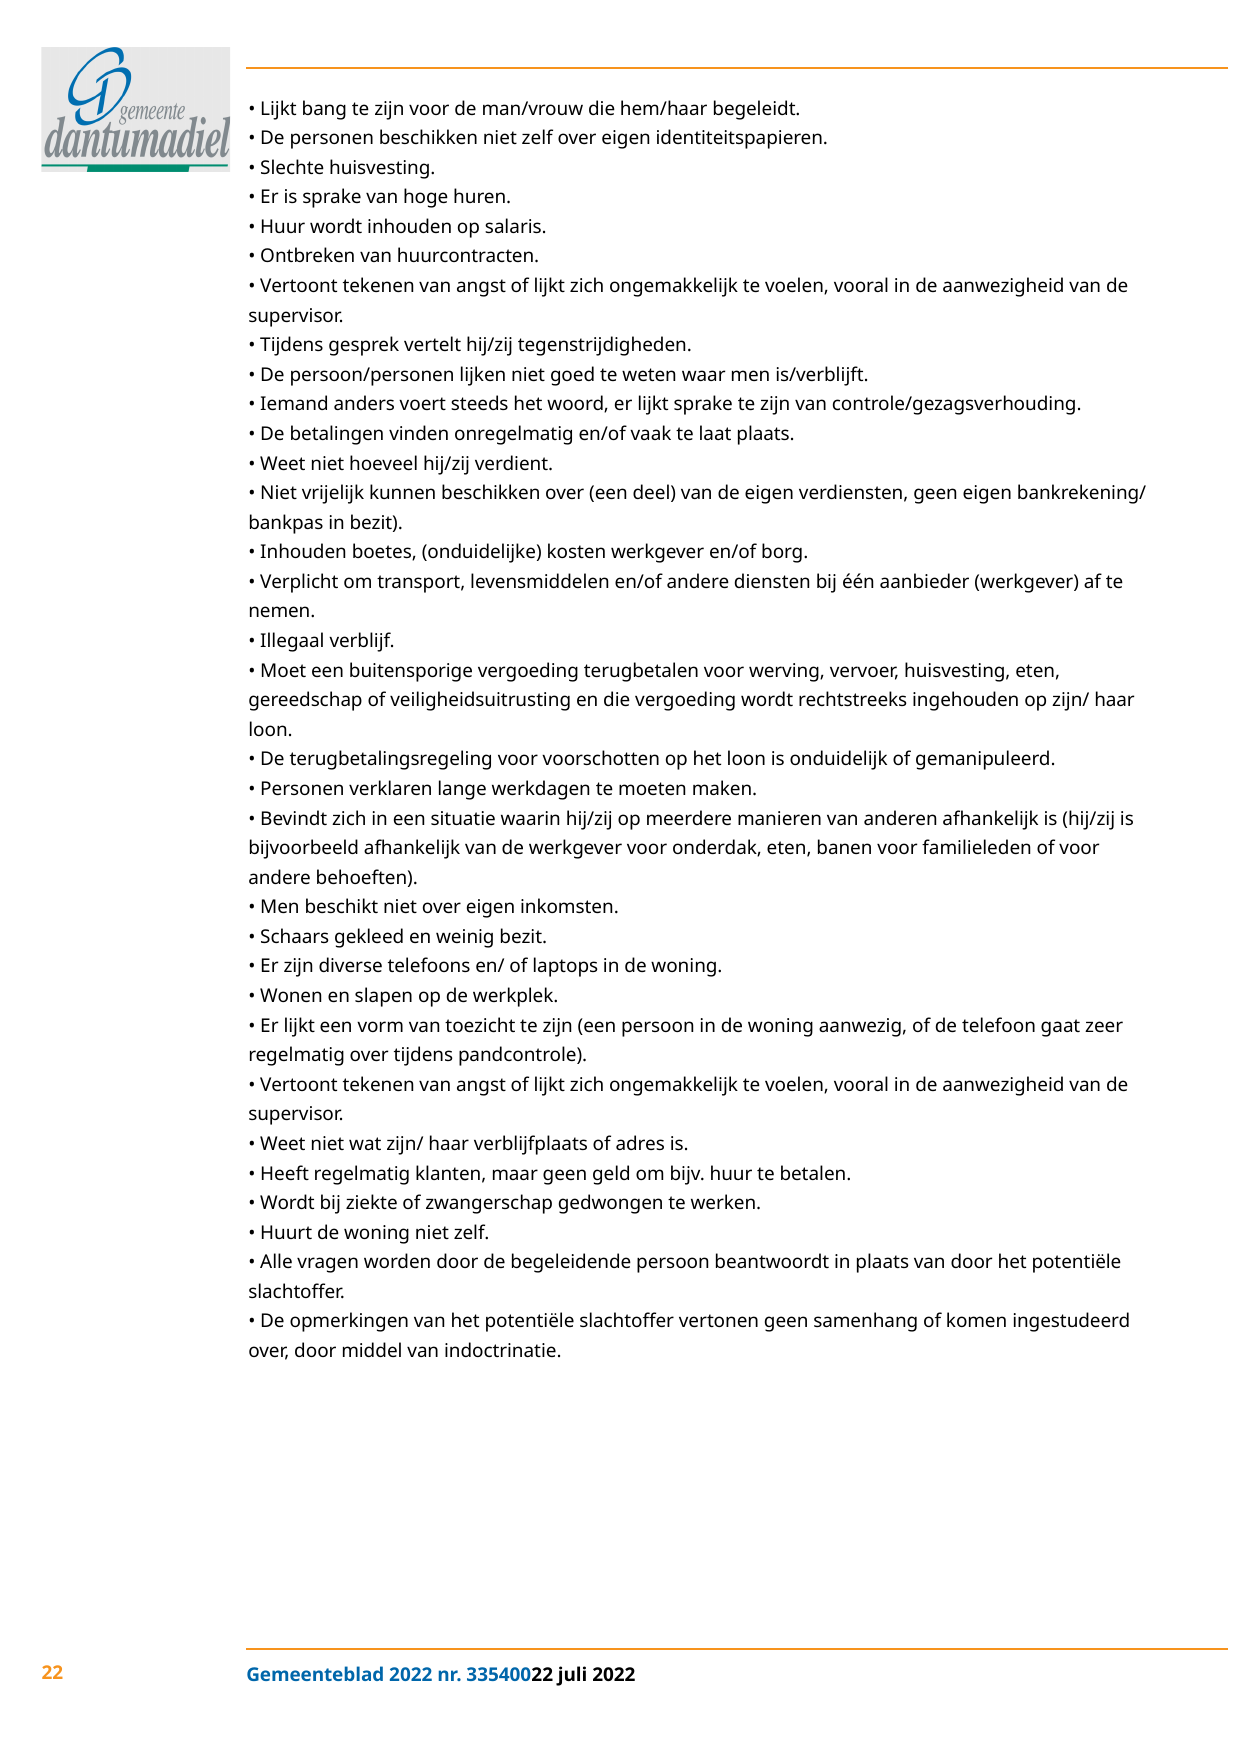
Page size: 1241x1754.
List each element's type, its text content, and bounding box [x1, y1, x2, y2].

text • Wonen en slapen op de werkplek. [248, 982, 1152, 1008]
text • Heeft regelmatig klanten, maar geen geld om bijv. huur te betalen. [248, 1160, 1152, 1186]
text • Ontbreken van huurcontracten. [248, 243, 1152, 268]
text • Lijkt bang te zijn voor de man/vrouw die hem/haar begeleidt. [248, 95, 1152, 121]
text • Slechte huisvesting. [248, 154, 1152, 180]
text • Vertoont tekenen van angst of lijkt zich ongemakkelijk te voelen, vooral in de aanwezigheid van de supervisor. [248, 1071, 1152, 1126]
text • Verplicht om transport, levensmiddelen en/of andere diensten bij één aanbieder (werkgever) af te nemen. [248, 568, 1152, 623]
text • Vertoont tekenen van angst of lijkt zich ongemakkelijk te voelen, vooral in de aanwezigheid van de supervisor. [248, 272, 1152, 328]
text • Iemand anders voert steeds het woord, er lijkt sprake te zijn van controle/gezagsverhouding. [248, 391, 1152, 416]
text • Men beschikt niet over eigen inkomsten. [248, 893, 1152, 919]
text • De opmerkingen van het potentiële slachtoffer vertonen geen samenhang of komen ingestudeerd over, door middel van indoctrinatie. [248, 1308, 1152, 1363]
text • De persoon/personen lijken niet goed te weten waar men is/verblijft. [248, 361, 1152, 387]
text • Huurt de woning niet zelf. [248, 1219, 1152, 1245]
text • Wordt bij ziekte of zwangerschap gedwongen te werken. [248, 1189, 1152, 1215]
text • Er zijn diverse telefoons en/ of laptops in de woning. [248, 953, 1152, 978]
text • Alle vragen worden door de begeleidende persoon beantwoordt in plaats van door het potentiële slachtoffer. [248, 1248, 1152, 1304]
text • Weet niet hoeveel hij/zij verdient. [248, 450, 1152, 476]
text • Schaars gekleed en weinig bezit. [248, 923, 1152, 949]
text • De personen beschikken niet zelf over eigen identiteitspapieren. [248, 124, 1152, 150]
text • De terugbetalingsregeling voor voorschotten op het loon is onduidelijk of gemanipuleerd. [248, 746, 1152, 771]
text • De betalingen vinden onregelmatig en/of vaak te laat plaats. [248, 420, 1152, 446]
picture [41, 47, 231, 172]
text • Niet vrijelijk kunnen beschikken over (een deel) van de eigen verdiensten, geen eigen bankrekening/ bankpas in bezit). [248, 479, 1152, 535]
text • Er lijkt een vorm van toezicht te zijn (een persoon in de woning aanwezig, of de telefoon gaat zeer regelmatig over tijdens pandcontrole). [248, 1012, 1152, 1067]
text • Illegaal verblijf. [248, 627, 1152, 653]
text • Huur wordt inhouden op salaris. [248, 213, 1152, 239]
text • Personen verklaren lange werkdagen te moeten maken. [248, 775, 1152, 801]
text • Weet niet wat zijn/ haar verblijfplaats of adres is. [248, 1130, 1152, 1156]
text • Moet een buitensporige vergoeding terugbetalen voor werving, vervoer, huisvesting, eten, gereedschap of veiligheidsuitrusting en die vergoeding wordt rechtstreeks ingehouden op zijn/ haar loon. [248, 657, 1152, 742]
text • Tijdens gesprek vertelt hij/zij tegenstrijdigheden. [248, 331, 1152, 357]
text • Bevindt zich in een situatie waarin hij/zij op meerdere manieren van anderen afhankelijk is (hij/zij is bijvoorbeeld afhankelijk van de werkgever voor onderdak, eten, banen voor familieleden of voor andere behoeften). [248, 805, 1152, 890]
text • Er is sprake van hoge huren. [248, 183, 1152, 209]
text • Inhouden boetes, (onduidelijke) kosten werkgever en/of borg. [248, 538, 1152, 564]
